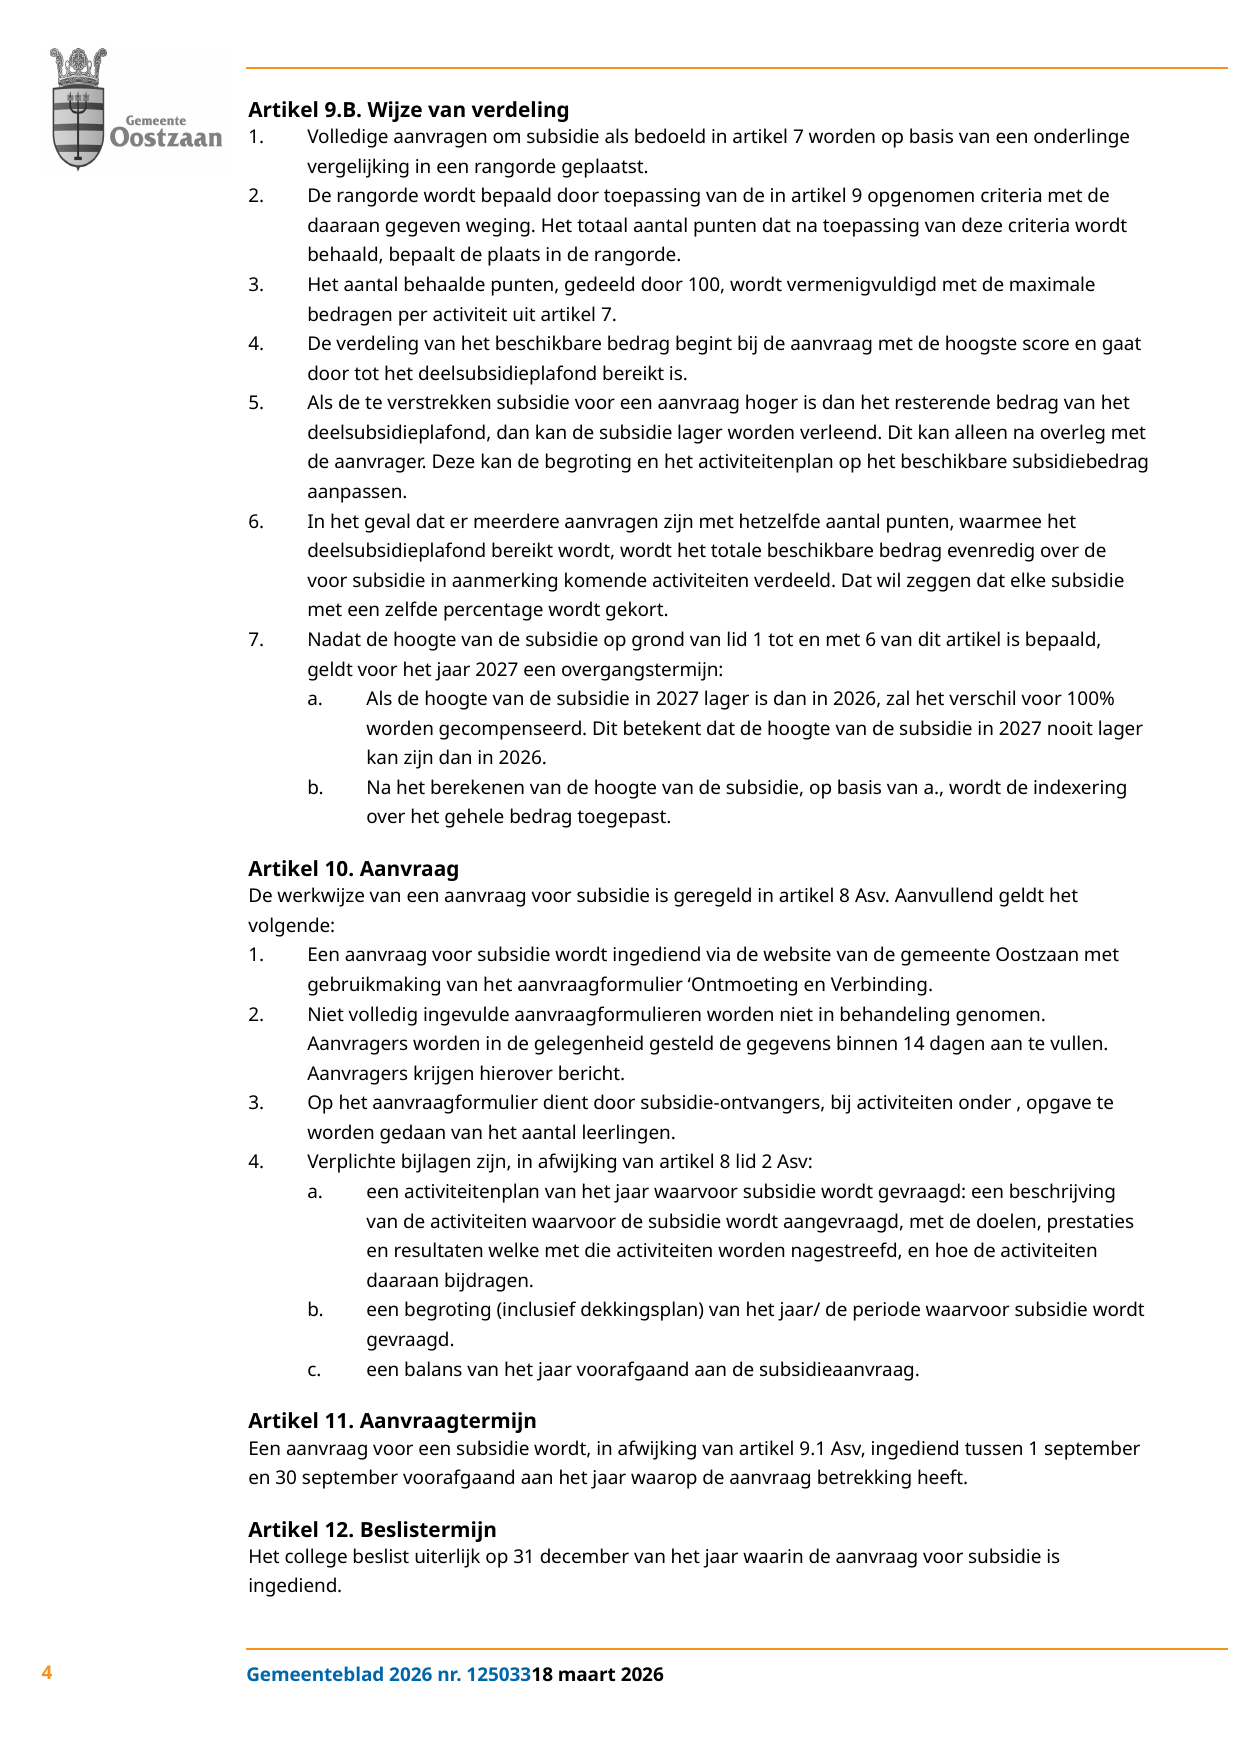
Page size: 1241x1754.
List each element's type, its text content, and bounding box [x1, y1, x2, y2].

list Nadat de hoogte van de subsidie op grond van lid 1 tot en met 6 van dit artikel is bepaald, geldt voor het jaar 2027 een overgangstermijn: [248, 626, 1152, 681]
text Artikel 11. Aanvraagtermijn [248, 1406, 1152, 1435]
list Als de te verstrekken subsidie voor een aanvraag hoger is dan het resterende bedrag van het deelsubsidieplafond, dan kan de subsidie lager worden verleend. Dit kan alleen na overleg met de aanvrager. Deze kan de begroting en het activiteitenplan op het beschikbare subsidiebedrag aanpassen. [248, 389, 1152, 504]
list Niet volledig ingevulde aanvraagformulieren worden niet in behandeling genomen. Aanvragers worden in de gelegenheid gesteld de gegevens binnen 14 dagen aan te vullen. Aanvragers krijgen hierover bericht. [248, 1001, 1152, 1086]
text Artikel 10. Aanvraag [248, 854, 1152, 882]
list Het aantal behaalde punten, gedeeld door 100, wordt vermenigvuldigd met de maximale bedragen per activiteit uit artikel 7. [248, 271, 1152, 326]
list Een aanvraag voor subsidie wordt ingediend via de website van de gemeente Oostzaan met gebruikmaking van het aanvraagformulier ‘Ontmoeting en Verbinding. [248, 942, 1152, 997]
text Het college beslist uiterlijk op 31 december van het jaar waarin de aanvraag voor subsidie is ingediend. [248, 1543, 1152, 1598]
list In het geval dat er meerdere aanvragen zijn met hetzelfde aantal punten, waarmee het deelsubsidieplafond bereikt wordt, wordt het totale beschikbare bedrag evenredig over de voor subsidie in aanmerking komende activiteiten verdeeld. Dat wil zeggen dat elke subsidie met een zelfde percentage wordt gekort. [248, 508, 1152, 622]
list Na het berekenen van de hoogte van de subsidie, op basis van a., wordt de indexering over het gehele bedrag toegepast. [307, 774, 1152, 829]
list Verplichte bijlagen zijn, in afwijking van artikel 8 lid 2 Asv: [248, 1149, 1152, 1174]
list Als de hoogte van de subsidie in 2027 lager is dan in 2026, zal het verschil voor 100% worden gecompenseerd. Dit betekent dat de hoogte van de subsidie in 2027 nooit lager kan zijn dan in 2026. [307, 685, 1152, 770]
text Een aanvraag voor een subsidie wordt, in afwijking van artikel 9.1 Asv, ingediend tussen 1 september en 30 september voorafgaand aan het jaar waarop de aanvraag betrekking heeft. [248, 1435, 1152, 1490]
list een balans van het jaar voorafgaand aan de subsidieaanvraag. [307, 1356, 1152, 1382]
text De werkwijze van een aanvraag voor subsidie is geregeld in artikel 8 Asv. Aanvullend geldt het volgende: [248, 882, 1152, 938]
list Op het aanvraagformulier dient door subsidie-ontvangers, bij activiteiten onder , opgave te worden gedaan van het aantal leerlingen. [248, 1089, 1152, 1145]
text Artikel 9.B. Wijze van verdeling [248, 95, 1152, 123]
list De verdeling van het beschikbare bedrag begint bij de aanvraag met de hoogste score en gaat door tot het deelsubsidieplafond bereikt is. [248, 330, 1152, 386]
text Artikel 12. Beslistermijn [248, 1515, 1152, 1543]
list Volledige aanvragen om subsidie als bedoeld in artikel 7 worden op basis van een onderlinge vergelijking in een rangorde geplaatst. [248, 123, 1152, 178]
list een begroting (inclusief dekkingsplan) van het jaar/ de periode waarvoor subsidie wordt gevraagd. [307, 1297, 1152, 1352]
list De rangorde wordt bepaald door toepassing van de in artikel 9 opgenomen criteria met de daaraan gegeven weging. Het totaal aantal punten dat na toepassing van deze criteria wordt behaald, bepaalt de plaats in de rangorde. [248, 182, 1152, 267]
picture [41, 47, 231, 172]
list een activiteitenplan van het jaar waarvoor subsidie wordt gevraagd: een beschrijving van de activiteiten waarvoor de subsidie wordt aangevraagd, met de doelen, prestaties en resultaten welke met die activiteiten worden nagestreefd, en hoe de activiteiten daaraan bijdragen. [307, 1178, 1152, 1293]
